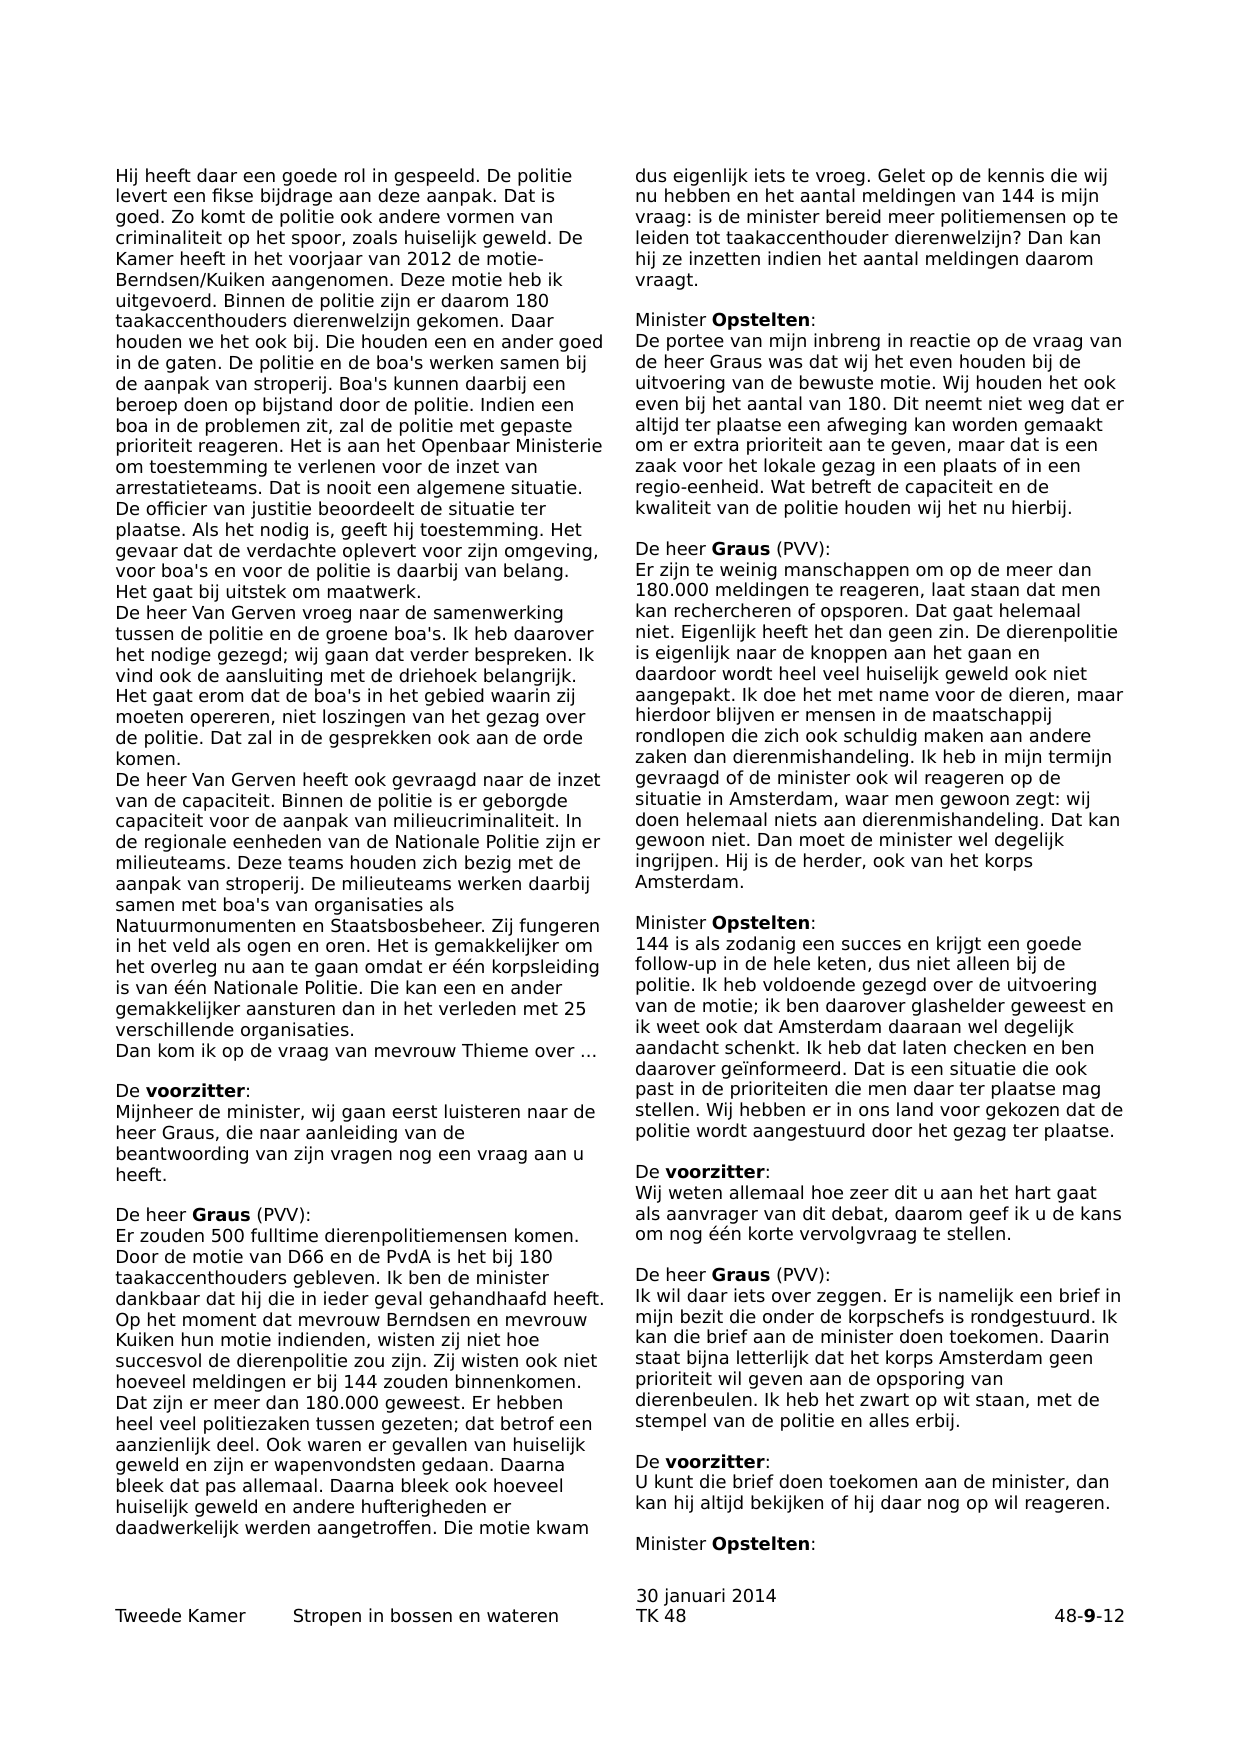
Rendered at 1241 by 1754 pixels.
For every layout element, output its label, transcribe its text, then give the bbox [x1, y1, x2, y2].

text De heer Graus (PVV): [635, 1265, 1125, 1286]
text Minister Opstelten: [635, 913, 1125, 933]
text Minister Opstelten: [635, 310, 1125, 331]
text dus eigenlijk iets te vroeg. Gelet op de kennis die wij nu hebben en het aantal meldingen van 144 is mijn vraag: is de minister bereid meer politiemensen op te leiden tot taakaccenthouder dierenwelzijn? Dan kan hij ze inzetten indien het aantal meldingen daarom vraagt. [635, 165, 1125, 290]
text Ik wil daar iets over zeggen. Er is namelijk een brief in mijn bezit die onder de korpschefs is rondgestuurd. Ik kan die brief aan de minister doen toekomen. Daarin staat bijna letterlijk dat het korps Amsterdam geen prioriteit wil geven aan de opsporing van dierenbeulen. Ik heb het zwart op wit staan, met de stempel van de politie en alles erbij. [635, 1286, 1125, 1431]
text De heer Van Gerven heeft ook gevraagd naar de inzet van de capaciteit. Binnen de politie is er geborgde capaciteit voor de aanpak van milieucriminaliteit. In de regionale eenheden van de Nationale Politie zijn er milieuteams. Deze teams houden zich bezig met de aanpak van stroperij. De milieuteams werken daarbij samen met boa's van organisaties als Natuurmonumenten en Staatsbosbeheer. Zij fungeren in het veld als ogen en oren. Het is gemakkelijker om het overleg nu aan te gaan omdat er één korpsleiding is van één Nationale Politie. Die kan een en ander gemakkelijker aansturen dan in het verleden met 25 verschillende organisaties. [115, 769, 605, 1040]
text Dan kom ik op de vraag van mevrouw Thieme over ... [115, 1040, 605, 1061]
text Er zouden 500 fulltime dierenpolitiemensen komen. Door de motie van D66 en de PvdA is het bij 180 taakaccenthouders gebleven. Ik ben de minister dankbaar dat hij die in ieder geval gehandhaafd heeft. Op het moment dat mevrouw Berndsen en mevrouw Kuiken hun motie indienden, wisten zij niet hoe succesvol de dierenpolitie zou zijn. Zij wisten ook niet hoeveel meldingen er bij 144 zouden binnenkomen. Dat zijn er meer dan 180.000 geweest. Er hebben heel veel politiezaken tussen gezeten; dat betrof een aanzienlijk deel. Ook waren er gevallen van huiselijk geweld en zijn er wapenvondsten gedaan. Daarna bleek dat pas allemaal. Daarna bleek ook hoeveel huiselijk geweld en andere hufterigheden er daadwerkelijk werden aangetroffen. Die motie kwam [115, 1226, 605, 1538]
text Wij weten allemaal hoe zeer dit u aan het hart gaat als aanvrager van dit debat, daarom geef ik u de kans om nog één korte vervolgvraag te stellen. [635, 1182, 1125, 1245]
text De heer Van Gerven vroeg naar de samenwerking tussen de politie en de groene boa's. Ik heb daarover het nodige gezegd; wij gaan dat verder bespreken. Ik vind ook de aansluiting met de driehoek belangrijk. Het gaat erom dat de boa's in het gebied waarin zij moeten opereren, niet loszingen van het gezag over de politie. Dat zal in de gesprekken ook aan de orde komen. [115, 603, 605, 769]
text De voorzitter: [635, 1451, 1125, 1472]
text Mijnheer de minister, wij gaan eerst luisteren naar de heer Graus, die naar aanleiding van de beantwoording van zijn vragen nog een vraag aan u heeft. [115, 1102, 605, 1185]
text De heer Graus (PVV): [635, 538, 1125, 559]
text Er zijn te weinig manschappen om op de meer dan 180.000 meldingen te reageren, laat staan dat men kan rechercheren of opsporen. Dat gaat helemaal niet. Eigenlijk heeft het dan geen zin. De dierenpolitie is eigenlijk naar de knoppen aan het gaan en daardoor wordt heel veel huiselijk geweld ook niet aangepakt. Ik doe het met name voor de dieren, maar hierdoor blijven er mensen in de maatschappij rondlopen die zich ook schuldig maken aan andere zaken dan dierenmishandeling. Ik heb in mijn termijn gevraagd of de minister ook wil reageren op de situatie in Amsterdam, waar men gewoon zegt: wij doen helemaal niets aan dierenmishandeling. Dat kan gewoon niet. Dan moet de minister wel degelijk ingrijpen. Hij is de herder, ook van het korps Amsterdam. [635, 559, 1125, 893]
text Hij heeft daar een goede rol in gespeeld. De politie levert een fikse bijdrage aan deze aanpak. Dat is goed. Zo komt de politie ook andere vormen van criminaliteit op het spoor, zoals huiselijk geweld. De Kamer heeft in het voorjaar van 2012 de motie-Berndsen/Kuiken aangenomen. Deze motie heb ik uitgevoerd. Binnen de politie zijn er daarom 180 taakaccenthouders dierenwelzijn gekomen. Daar houden we het ook bij. Die houden een en ander goed in de gaten. De politie en de boa's werken samen bij de aanpak van stroperij. Boa's kunnen daarbij een beroep doen op bijstand door de politie. Indien een boa in de problemen zit, zal de politie met gepaste prioriteit reageren. Het is aan het Openbaar Ministerie om toestemming te verlenen voor de inzet van arrestatieteams. Dat is nooit een algemene situatie. De officier van justitie beoordeelt de situatie ter plaatse. Als het nodig is, geeft hij toestemming. Het gevaar dat de verdachte oplevert voor zijn omgeving, voor boa's en voor de politie is daarbij van belang. Het gaat bij uitstek om maatwerk. [115, 165, 605, 603]
text De voorzitter: [635, 1162, 1125, 1182]
text De voorzitter: [115, 1081, 605, 1102]
text De portee van mijn inbreng in reactie op de vraag van de heer Graus was dat wij het even houden bij de uitvoering van de bewuste motie. Wij houden het ook even bij het aantal van 180. Dit neemt niet weg dat er altijd ter plaatse een afweging kan worden gemaakt om er extra prioriteit aan te geven, maar dat is een zaak voor het lokale gezag in een plaats of in een regio-eenheid. Wat betreft de capaciteit en de kwaliteit van de politie houden wij het nu hierbij. [635, 331, 1125, 518]
text U kunt die brief doen toekomen aan de minister, dan kan hij altijd bekijken of hij daar nog op wil reageren. [635, 1472, 1125, 1514]
text 144 is als zodanig een succes en krijgt een goede follow-up in de hele keten, dus niet alleen bij de politie. Ik heb voldoende gezegd over de uitvoering van de motie; ik ben daarover glashelder geweest en ik weet ook dat Amsterdam daaraan wel degelijk aandacht schenkt. Ik heb dat laten checken en ben daarover geïnformeerd. Dat is een situatie die ook past in de prioriteiten die men daar ter plaatse mag stellen. Wij hebben er in ons land voor gekozen dat de politie wordt aangestuurd door het gezag ter plaatse. [635, 933, 1125, 1142]
text De heer Graus (PVV): [115, 1205, 605, 1226]
text Minister Opstelten: [635, 1534, 1125, 1554]
